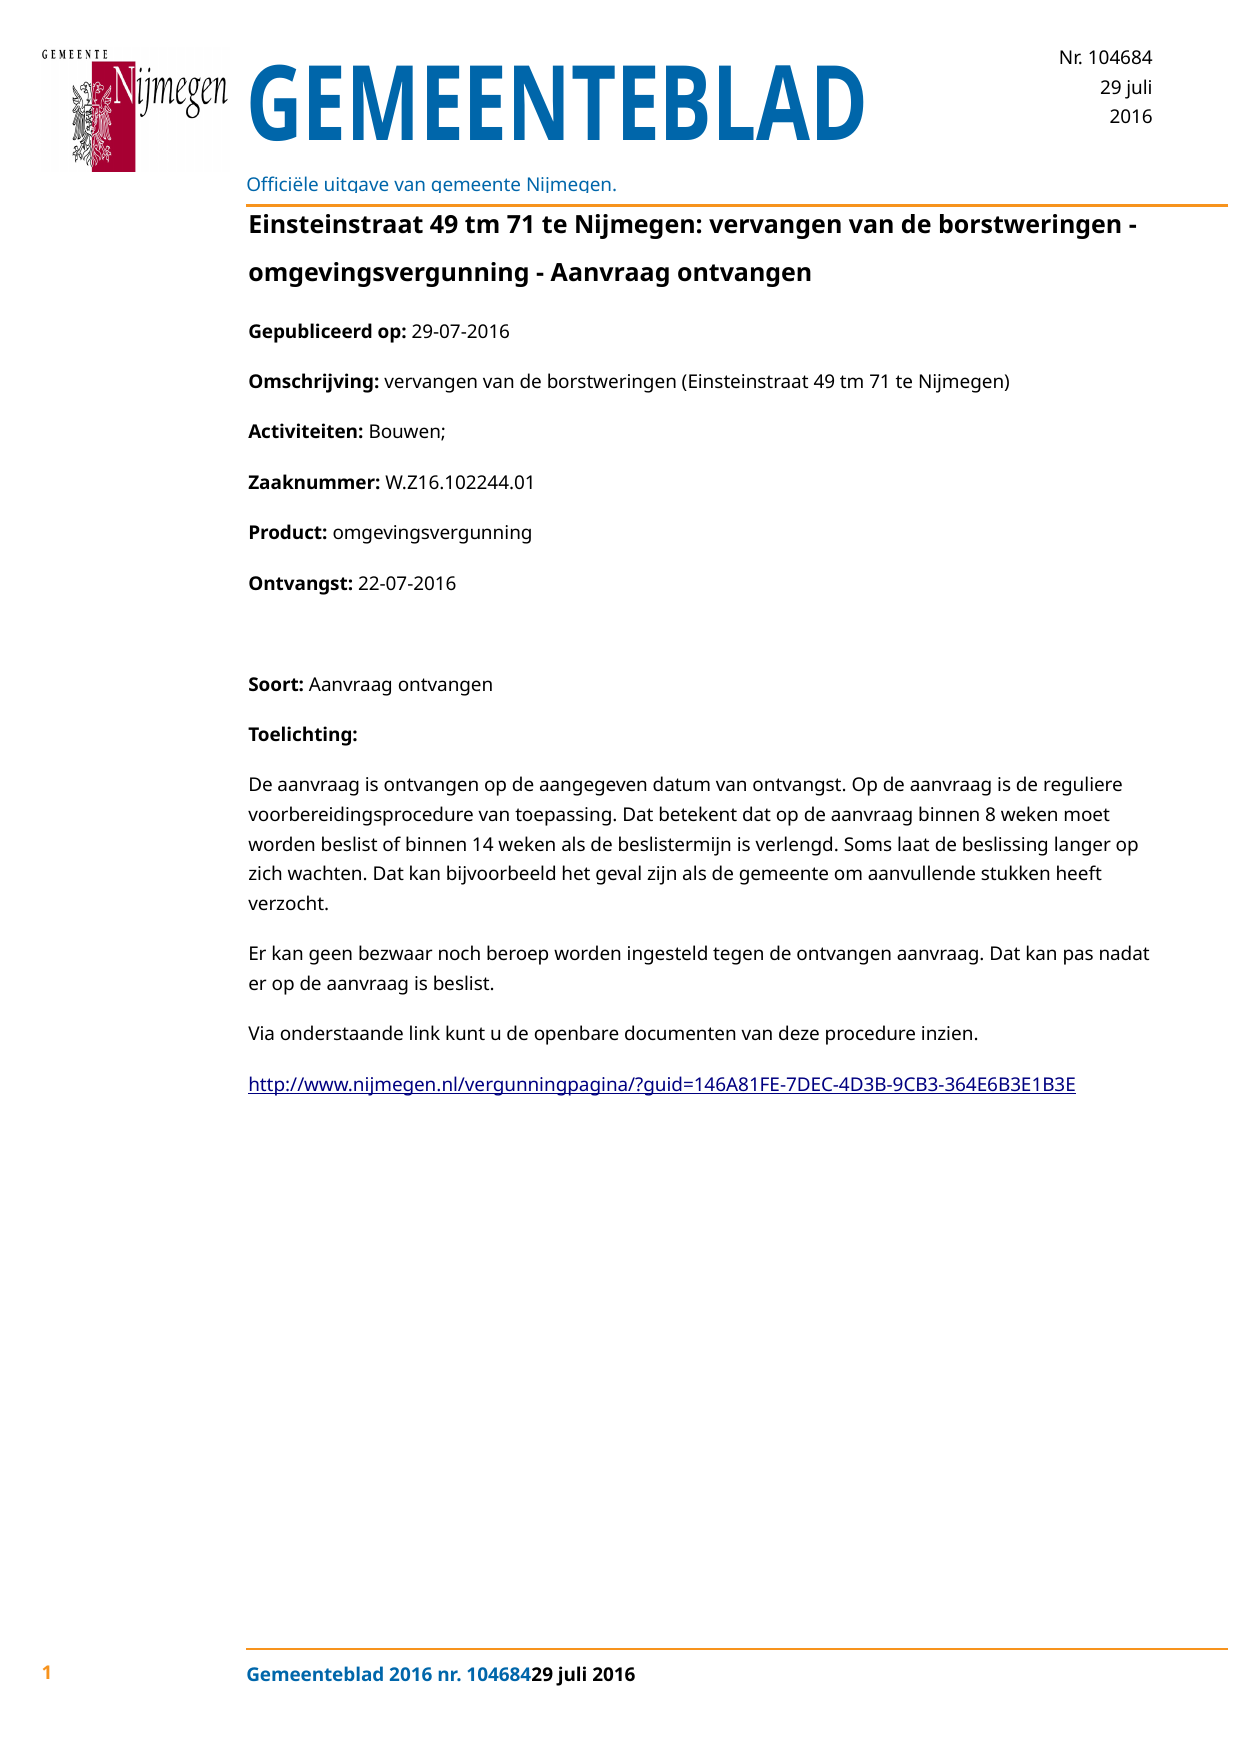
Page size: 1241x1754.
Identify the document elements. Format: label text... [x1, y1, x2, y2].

text Er kan geen bezwaar noch beroep worden ingesteld tegen de ontvangen aanvraag. Dat kan pas nadat er op de aanvraag is beslist. [248, 940, 1152, 996]
text De aanvraag is ontvangen op de aangegeven datum van ontvangst. Op de aanvraag is de reguliere voorbereidingsprocedure van toepassing. Dat betekent dat op de aanvraag binnen 8 weken moet worden beslist of binnen 14 weken als de beslistermijn is verlengd. Soms laat de beslissing langer op zich wachten. Dat kan bijvoorbeeld het geval zijn als de gemeente om aanvullende stukken heeft verzocht. [248, 772, 1152, 916]
text Einsteinstraat 49 tm 71 te Nijmegen: vervangen van de borstweringen - omgevingsvergunning - Aanvraag ontvangen [248, 207, 1152, 288]
text http://www.nijmegen.nl/vergunningpagina/?guid=146A81FE-7DEC-4D3B-9CB3-364E6B3E1B3E [248, 1071, 1152, 1097]
picture [41, 47, 231, 172]
text Ontvangst: 22-07-2016 [248, 570, 1152, 596]
text Toelichting: [248, 721, 1152, 747]
text Product: omgevingsvergunning [248, 519, 1152, 545]
text Activiteiten: Bouwen; [248, 419, 1152, 444]
text Zaaknummer: W.Z16.102244.01 [248, 469, 1152, 495]
text Soort: Aanvraag ontvangen [248, 671, 1152, 697]
text Omschrijving: vervangen van de borstweringen (Einsteinstraat 49 tm 71 te Nijmegen) [248, 368, 1152, 394]
text Via onderstaande link kunt u de openbare documenten van deze procedure inzien. [248, 1020, 1152, 1046]
text Gepubliceerd op: 29-07-2016 [248, 318, 1152, 344]
